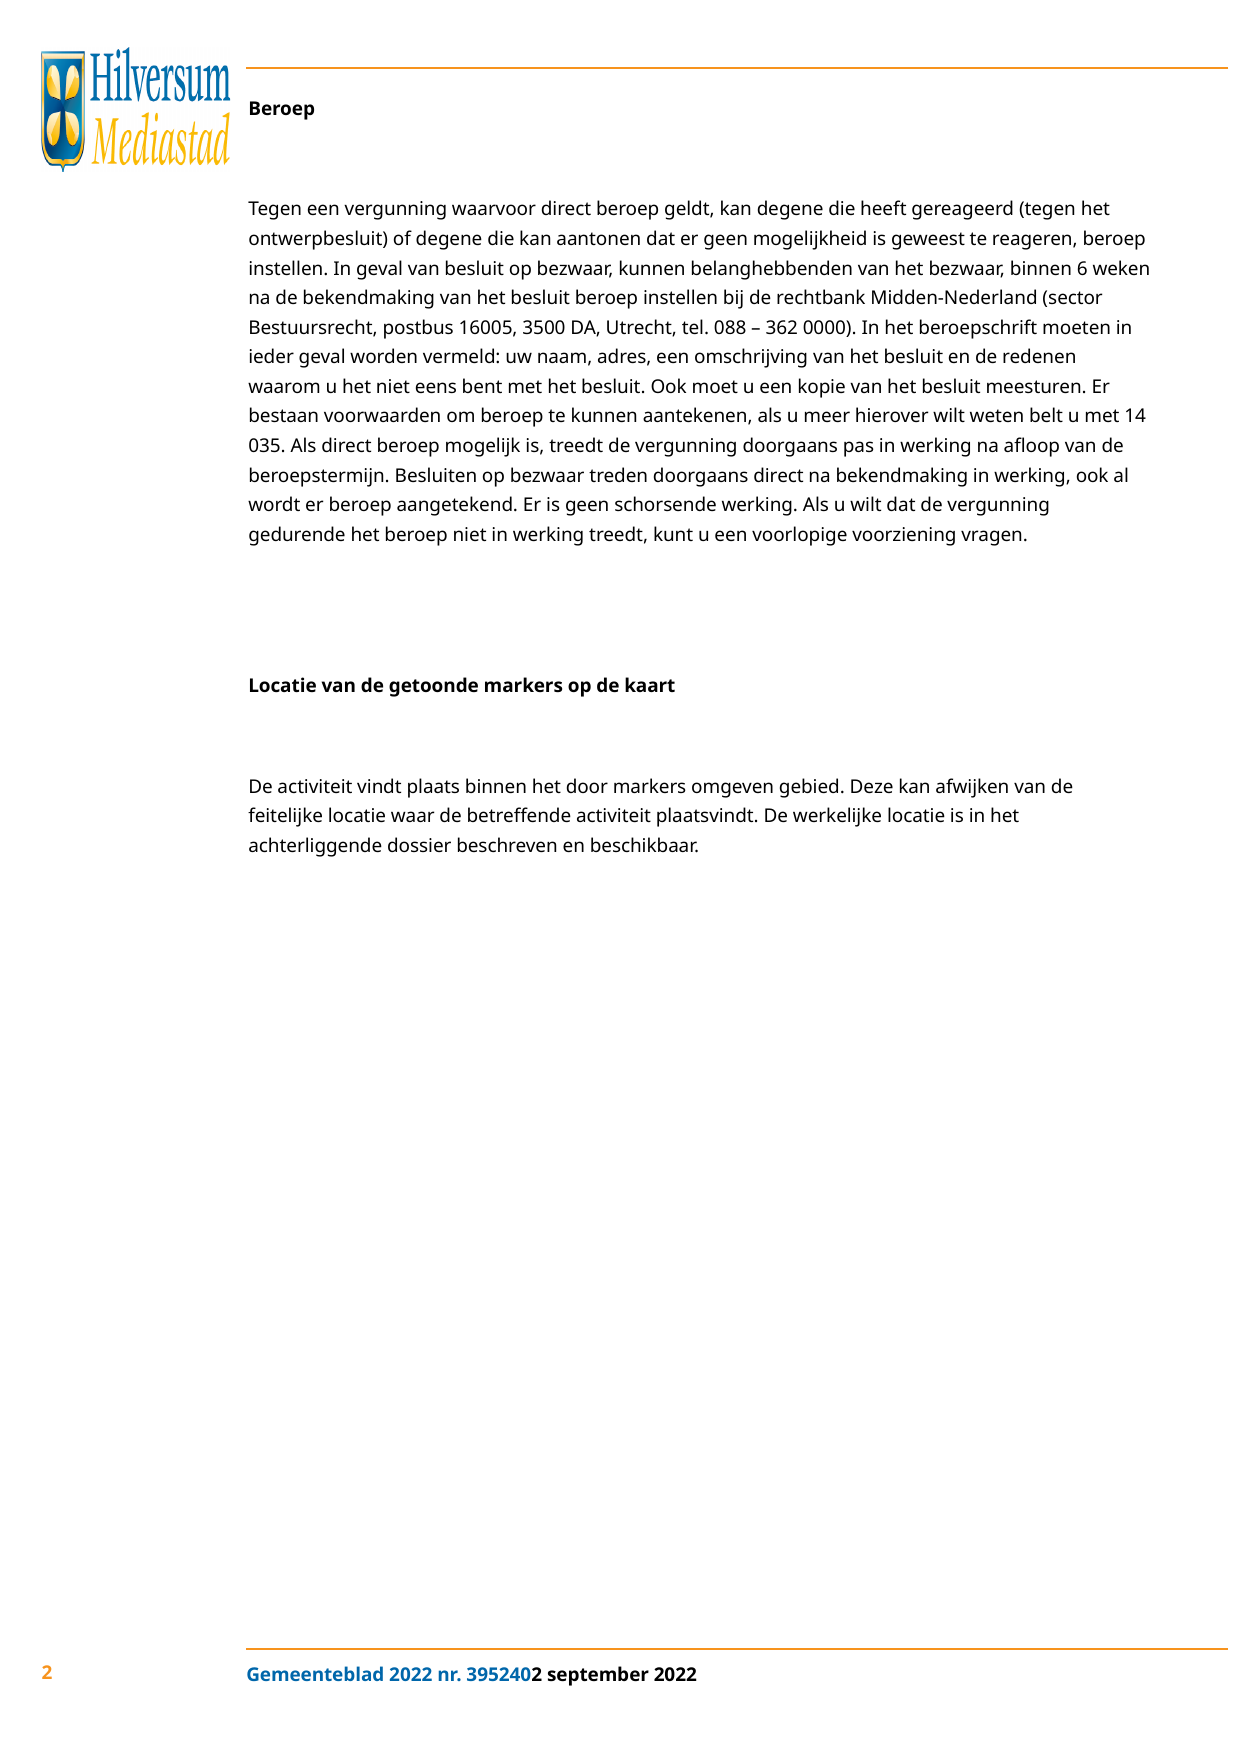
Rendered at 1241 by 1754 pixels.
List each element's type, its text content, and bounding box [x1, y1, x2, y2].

text De activiteit vindt plaats binnen het door markers omgeven gebied. Deze kan afwijken van de feitelijke locatie waar de betreffende activiteit plaatsvindt. De werkelijke locatie is in het achterliggende dossier beschreven en beschikbaar. [248, 773, 1152, 858]
text Beroep [248, 95, 1152, 121]
text Tegen een vergunning waarvoor direct beroep geldt, kan degene die heeft gereageerd (tegen het ontwerpbesluit) of degene die kan aantonen dat er geen mogelijkheid is geweest te reageren, beroep instellen. In geval van besluit op bezwaar, kunnen belanghebbenden van het bezwaar, binnen 6 weken na de bekendmaking van het besluit beroep instellen bij de rechtbank Midden-Nederland (sector Bestuursrecht, postbus 16005, 3500 DA, Utrecht, tel. 088 – 362 0000). In het beroepschrift moeten in ieder geval worden vermeld: uw naam, adres, een omschrijving van het besluit en de redenen waarom u het niet eens bent met het besluit. Ook moet u een kopie van het besluit meesturen. Er bestaan voorwaarden om beroep te kunnen aantekenen, als u meer hierover wilt weten belt u met 14 035. Als direct beroep mogelijk is, treedt de vergunning doorgaans pas in werking na afloop van de beroepstermijn. Besluiten op bezwaar treden doorgaans direct na bekendmaking in werking, ook al wordt er beroep aangetekend. Er is geen schorsende werking. Als u wilt dat de vergunning gedurende het beroep niet in werking treedt, kunt u een voorlopige voorziening vragen. [248, 196, 1152, 547]
picture [41, 47, 231, 172]
text Locatie van de getoonde markers op de kaart [248, 672, 1152, 698]
